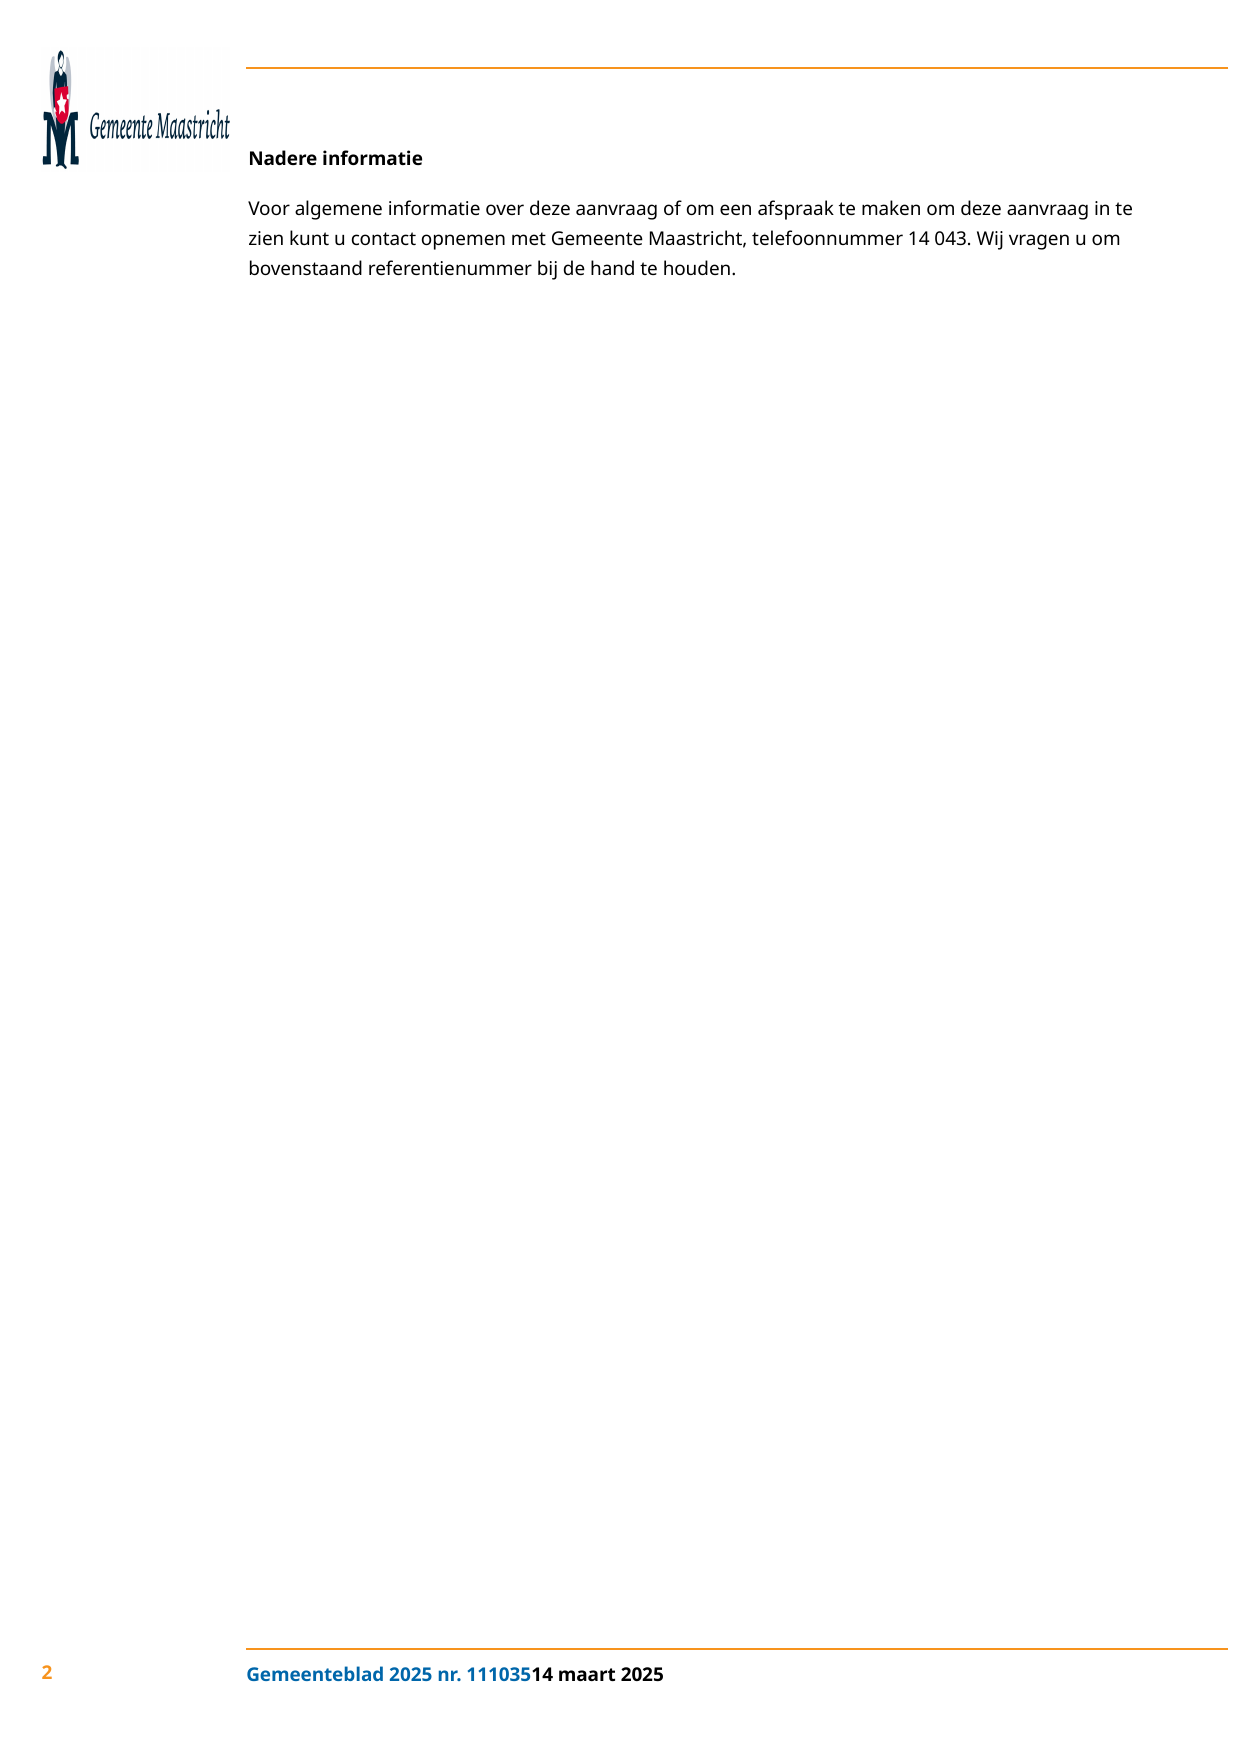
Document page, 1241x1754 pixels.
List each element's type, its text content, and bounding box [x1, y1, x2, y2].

text Voor algemene informatie over deze aanvraag of om een afspraak te maken om deze aanvraag in te zien kunt u contact opnemen met Gemeente Maastricht, telefoonnummer 14 043. Wij vragen u om bovenstaand referentienummer bij de hand te houden. [248, 196, 1152, 281]
picture [41, 47, 231, 172]
text Nadere informatie [248, 145, 1152, 171]
